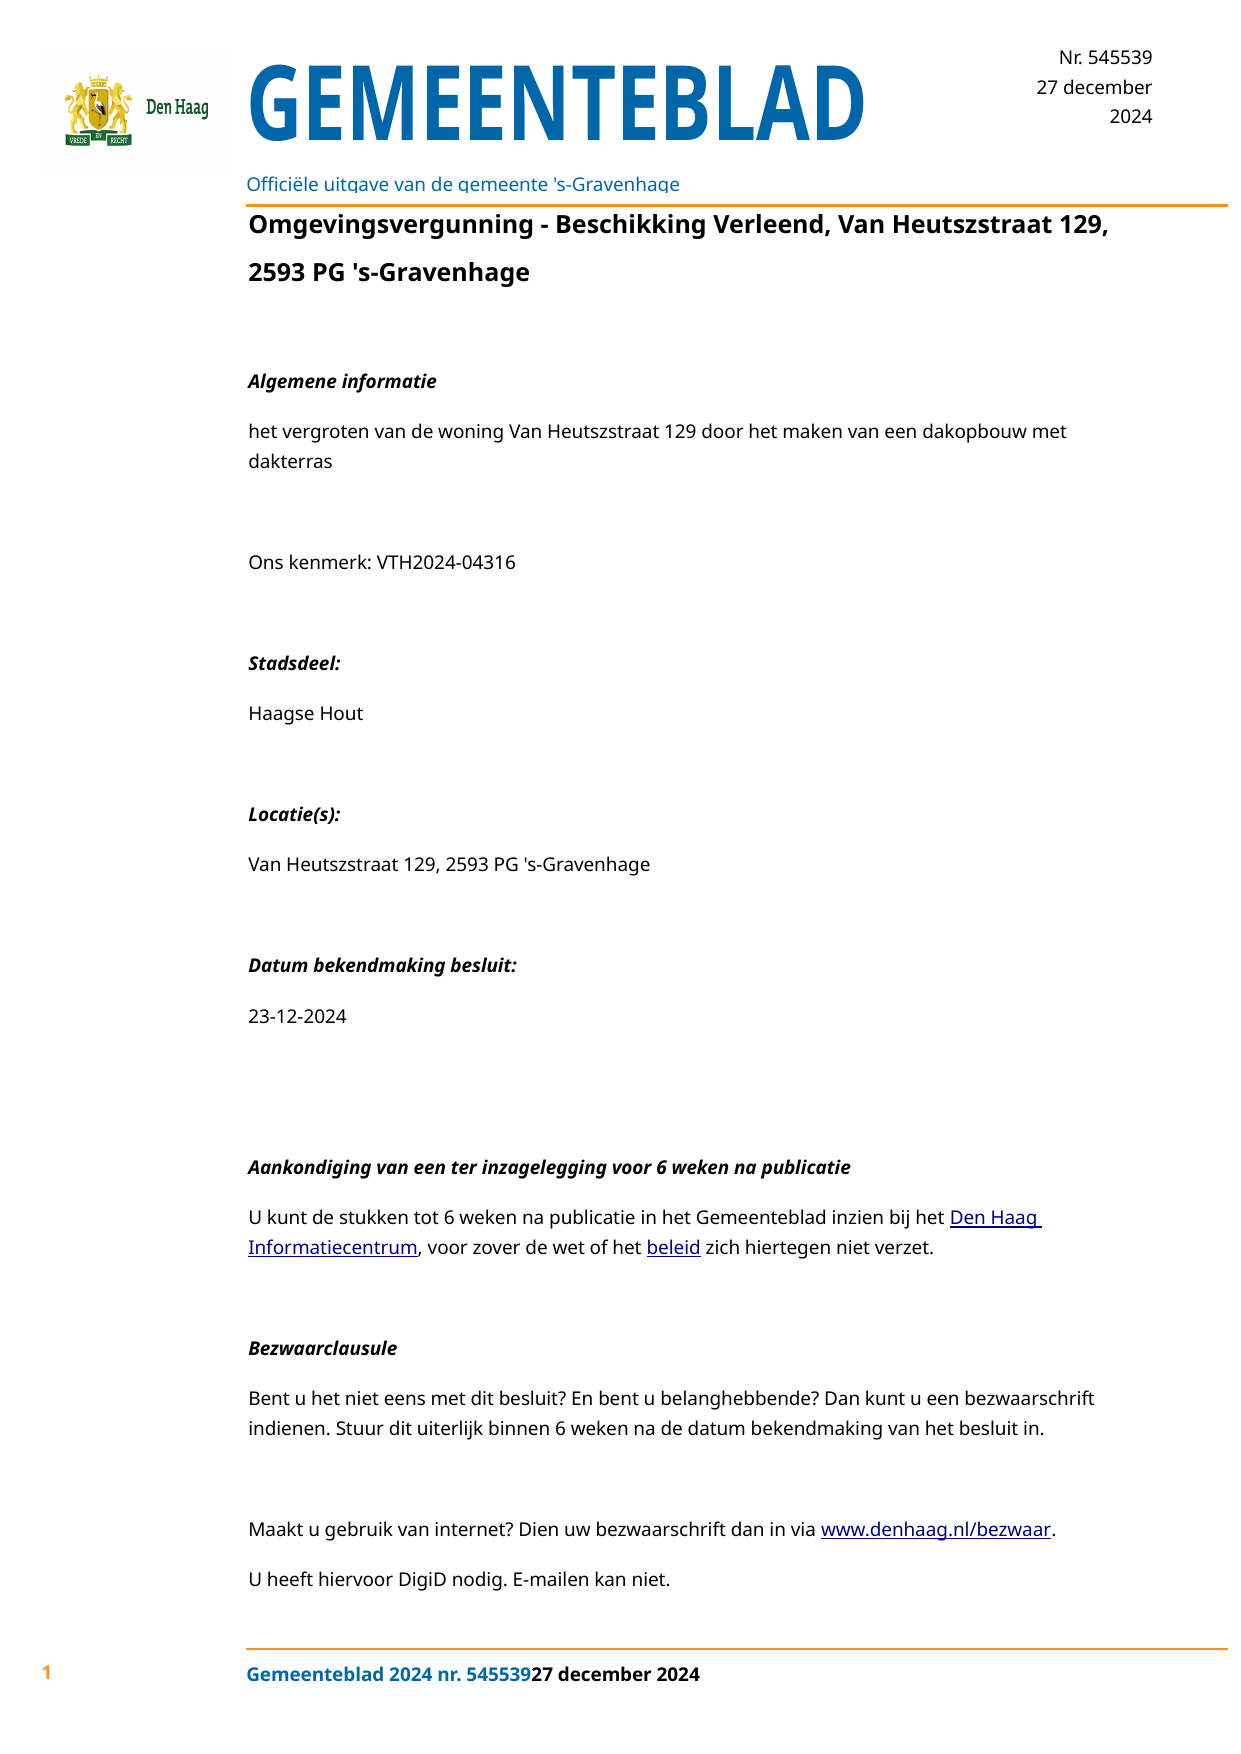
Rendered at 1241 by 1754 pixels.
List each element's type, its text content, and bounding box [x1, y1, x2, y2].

text Ons kenmerk: VTH2024-04316 [248, 549, 1152, 575]
text Maakt u gebruik van internet? Dien uw bezwaarschrift dan in via www.denhaag.nl/bezwaar. [248, 1516, 1152, 1542]
text U heeft hiervoor DigiD nodig. E-mailen kan niet. [248, 1566, 1152, 1592]
text Stadsdeel: [248, 650, 1152, 676]
text Omgevingsvergunning - Beschikking Verleend, Van Heutszstraat 129, 2593 PG 's-Gravenhage [248, 207, 1152, 288]
text Locatie(s): [248, 801, 1152, 827]
text het vergroten van de woning Van Heutszstraat 129 door het maken van een dakopbouw met dakterras [248, 419, 1152, 474]
text Algemene informatie [248, 368, 1152, 394]
picture [41, 47, 231, 172]
text Datum bekendmaking besluit: [248, 952, 1152, 978]
text U kunt de stukken tot 6 weken na publicatie in het Gemeenteblad inzien bij het Den Haag Informatiecentrum, voor zover de wet of het beleid zich hiertegen niet verzet. [248, 1204, 1152, 1260]
text 23-12-2024 [248, 1003, 1152, 1029]
text Bezwaarclausule [248, 1335, 1152, 1361]
text Van Heutszstraat 129, 2593 PG 's-Gravenhage [248, 852, 1152, 877]
text Bent u het niet eens met dit besluit? En bent u belanghebbende? Dan kunt u een bezwaarschrift indienen. Stuur dit uiterlijk binnen 6 weken na de datum bekendmaking van het besluit in. [248, 1385, 1152, 1441]
text Haagse Hout [248, 700, 1152, 726]
text Aankondiging van een ter inzagelegging voor 6 weken na publicatie [248, 1154, 1152, 1180]
